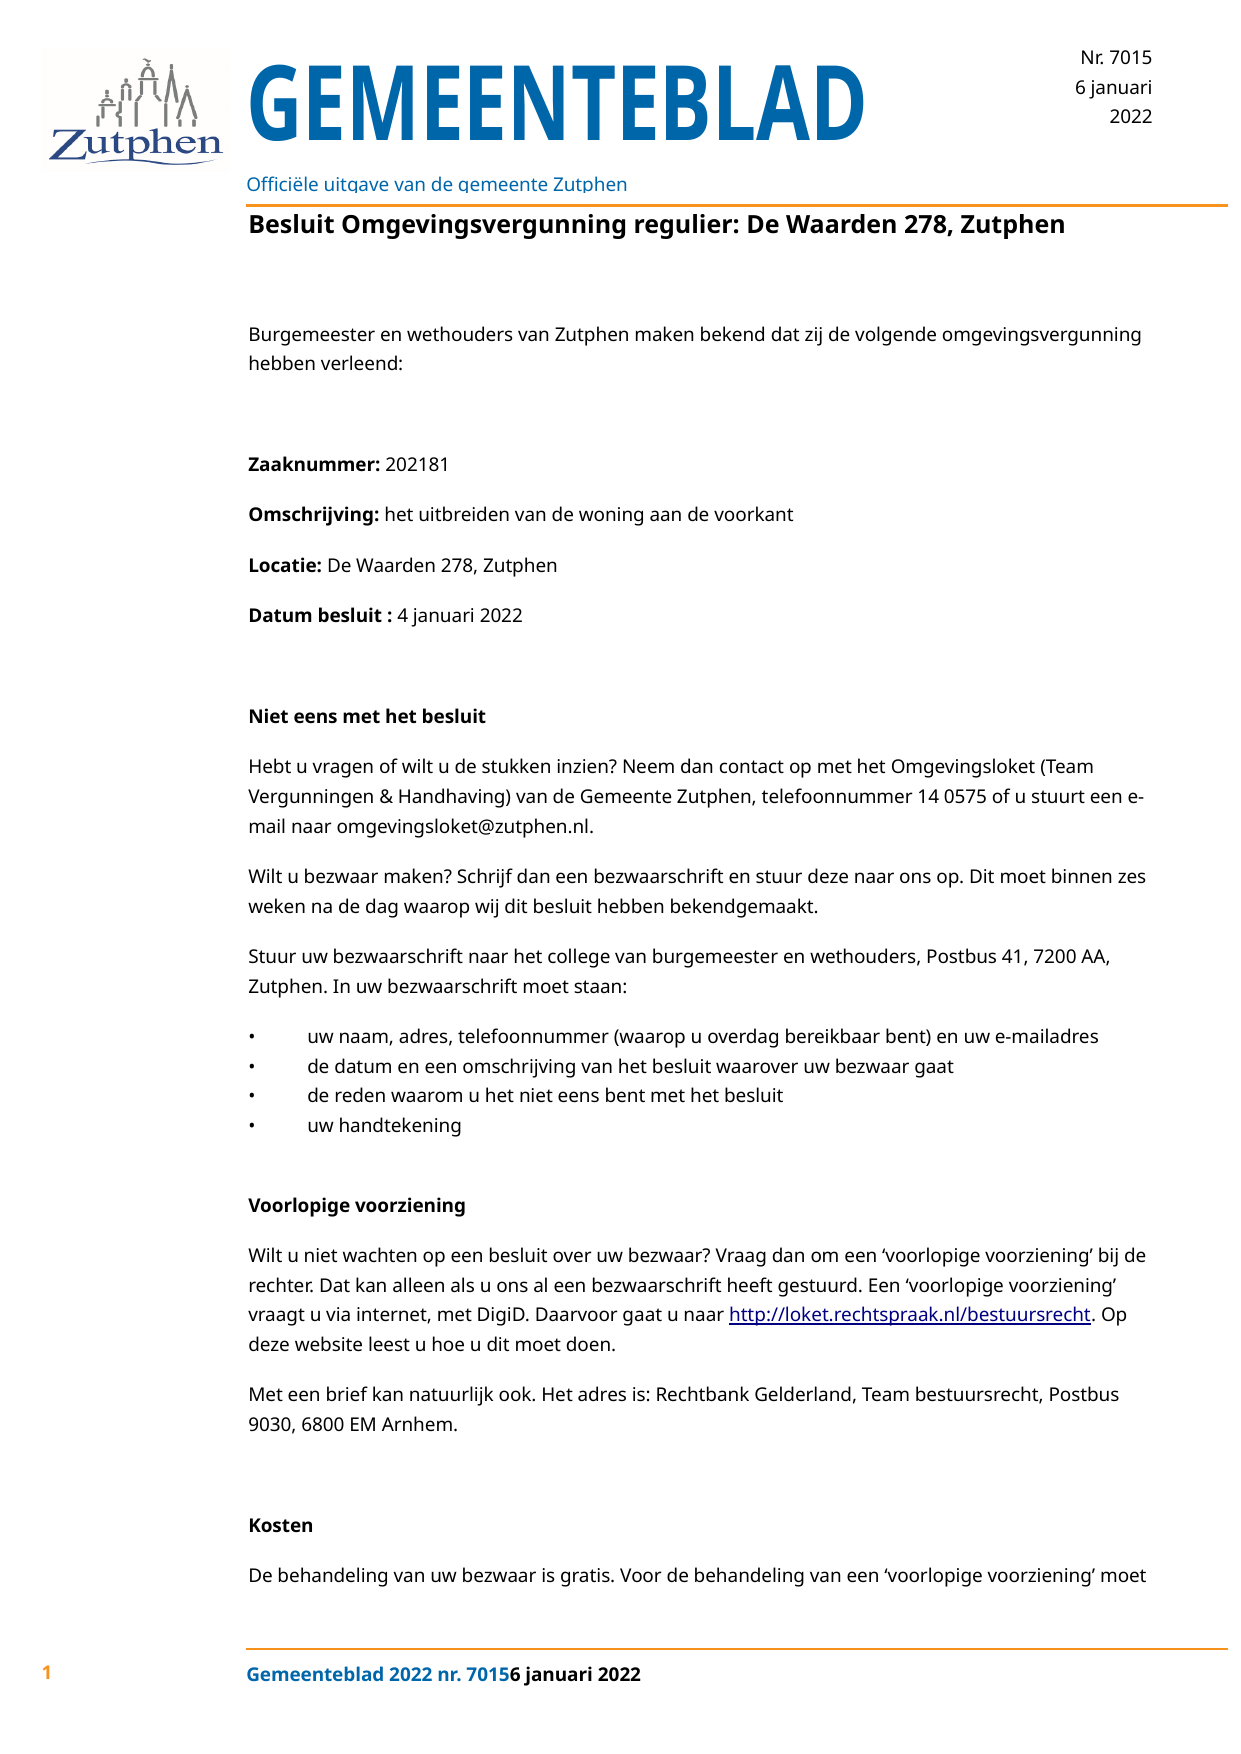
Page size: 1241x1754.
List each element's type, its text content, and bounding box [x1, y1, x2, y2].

text Datum besluit : 4 januari 2022 [248, 602, 1152, 628]
text Voorlopige voorziening [248, 1192, 1152, 1218]
text Besluit Omgevingsvergunning regulier: De Waarden 278, Zutphen [248, 207, 1152, 241]
text Kosten [248, 1512, 1152, 1538]
text Hebt u vragen of wilt u de stukken inzien? Neem dan contact op met het Omgevingsloket (Team Vergunningen & Handhaving) van de Gemeente Zutphen, telefoonnummer 14 0575 of u stuurt een e-mail naar omgevingsloket@zutphen.nl. [248, 754, 1152, 838]
text Locatie: De Waarden 278, Zutphen [248, 552, 1152, 578]
text Niet eens met het besluit [248, 703, 1152, 729]
text De behandeling van uw bezwaar is gratis. Voor de behandeling van een ‘voorlopige voorziening’ moet [248, 1562, 1152, 1588]
text Burgemeester en wethouders van Zutphen maken bekend dat zij de volgende omgevingsvergunning hebben verleend: [248, 321, 1152, 376]
text Wilt u bezwaar maken? Schrijf dan een bezwaarschrift en stuur deze naar ons op. Dit moet binnen zes weken na de dag waarop wij dit besluit hebben bekendgemaakt. [248, 863, 1152, 918]
text Zaaknummer: 202181 [248, 451, 1152, 477]
list de datum en een omschrijving van het besluit waarover uw bezwaar gaat [248, 1053, 1152, 1078]
list uw naam, adres, telefoonnummer (waarop u overdag bereikbaar bent) en uw e-mailadres [248, 1023, 1152, 1049]
text Omschrijving: het uitbreiden van de woning aan de voorkant [248, 502, 1152, 527]
list de reden waarom u het niet eens bent met het besluit [248, 1082, 1152, 1108]
list uw handtekening [248, 1112, 1152, 1138]
text Met een brief kan natuurlijk ook. Het adres is: Rechtbank Gelderland, Team bestuursrecht, Postbus 9030, 6800 EM Arnhem. [248, 1382, 1152, 1437]
text Stuur uw bezwaarschrift naar het college van burgemeester en wethouders, Postbus 41, 7200 AA, Zutphen. In uw bezwaarschrift moet staan: [248, 943, 1152, 998]
picture [41, 47, 231, 172]
text Wilt u niet wachten op een besluit over uw bezwaar? Vraag dan om een ‘voorlopige voorziening’ bij de rechter. Dat kan alleen als u ons al een bezwaarschrift heeft gestuurd. Een ‘voorlopige voorziening’ vraagt u via internet, met DigiD. Daarvoor gaat u naar http://loket.rechtspraak.nl/bestuursrecht. Op deze website leest u hoe u dit moet doen. [248, 1242, 1152, 1357]
